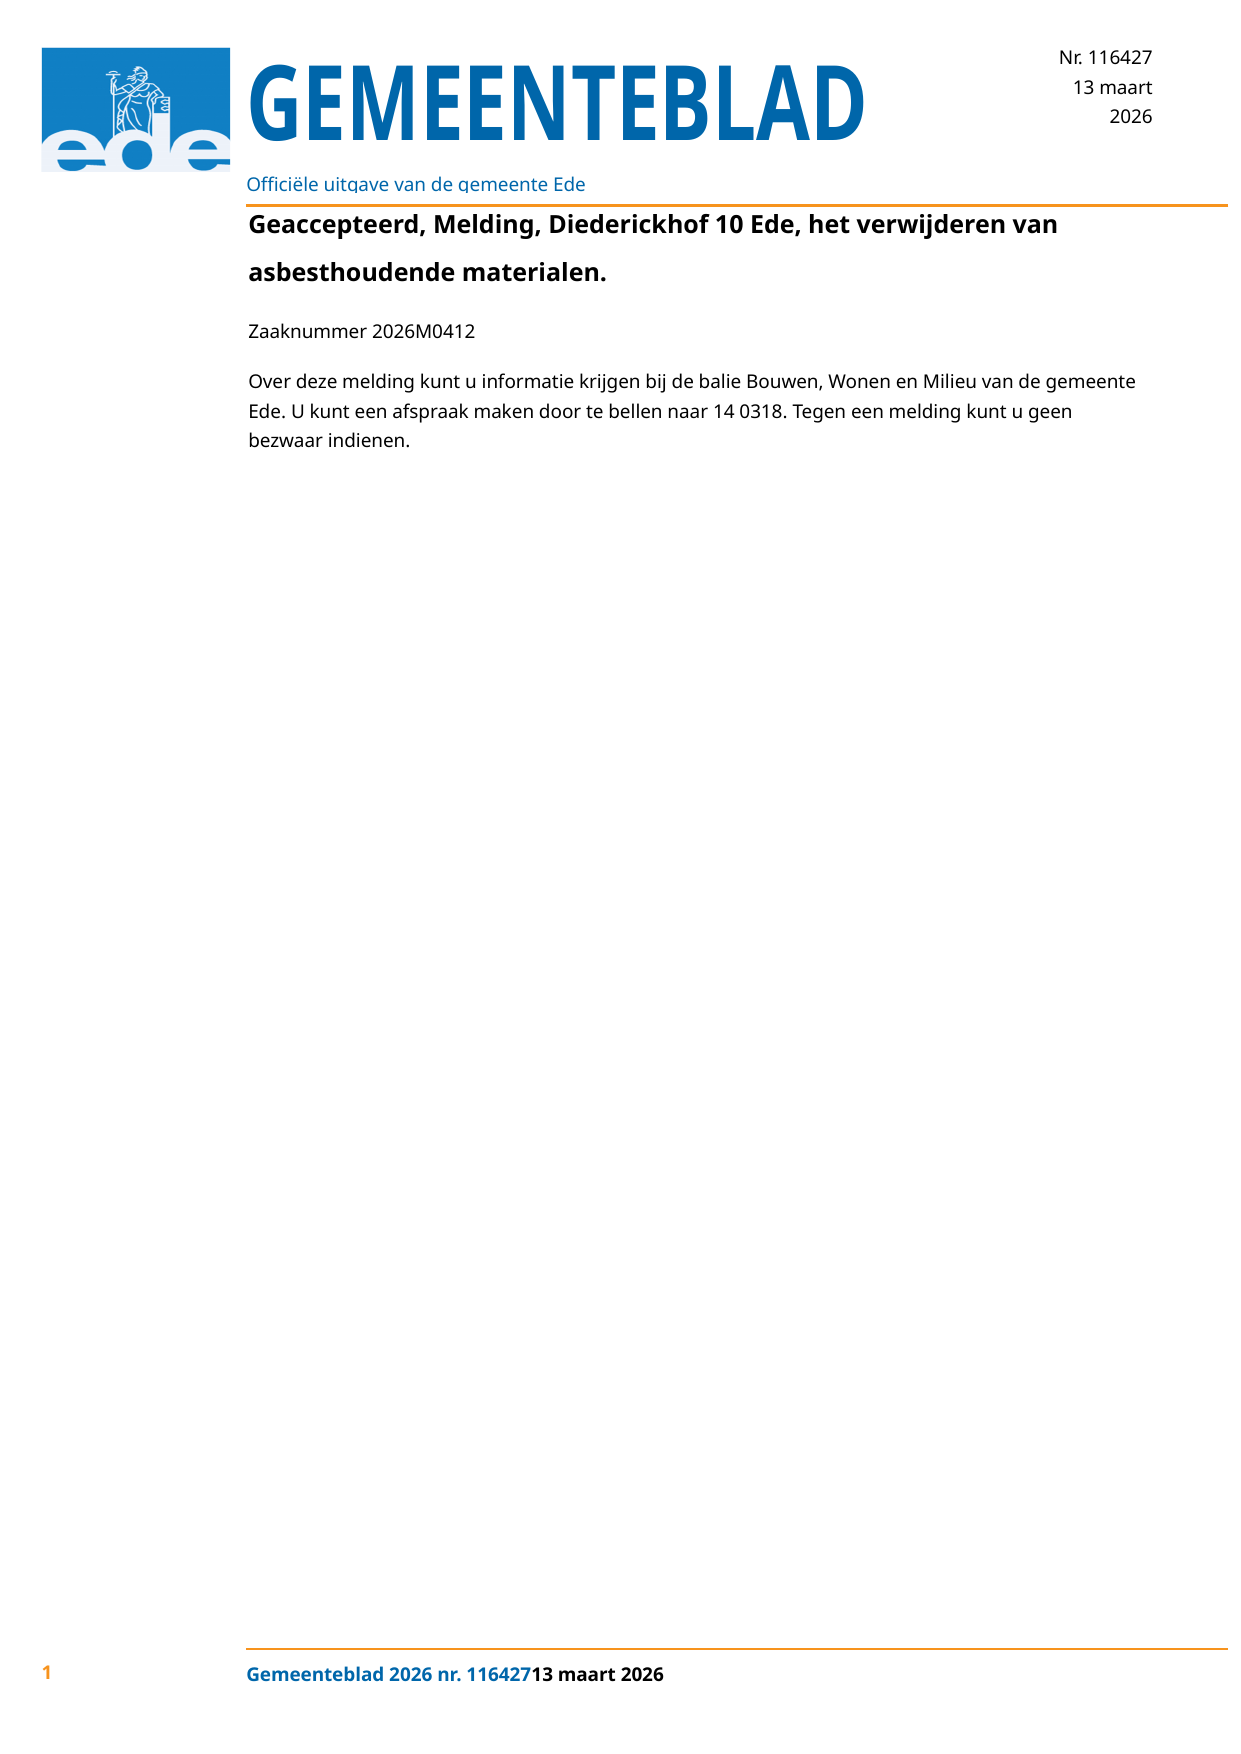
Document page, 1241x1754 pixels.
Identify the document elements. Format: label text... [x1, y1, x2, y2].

text Over deze melding kunt u informatie krijgen bij de balie Bouwen, Wonen en Milieu van de gemeente Ede. U kunt een afspraak maken door te bellen naar 14 0318. Tegen een melding kunt u geen bezwaar indienen. [248, 368, 1152, 453]
text Geaccepteerd, Melding, Diederickhof 10 Ede, het verwijderen van asbesthoudende materialen. [248, 207, 1152, 288]
text Zaaknummer 2026M0412 [248, 318, 1152, 344]
picture [41, 47, 231, 172]
